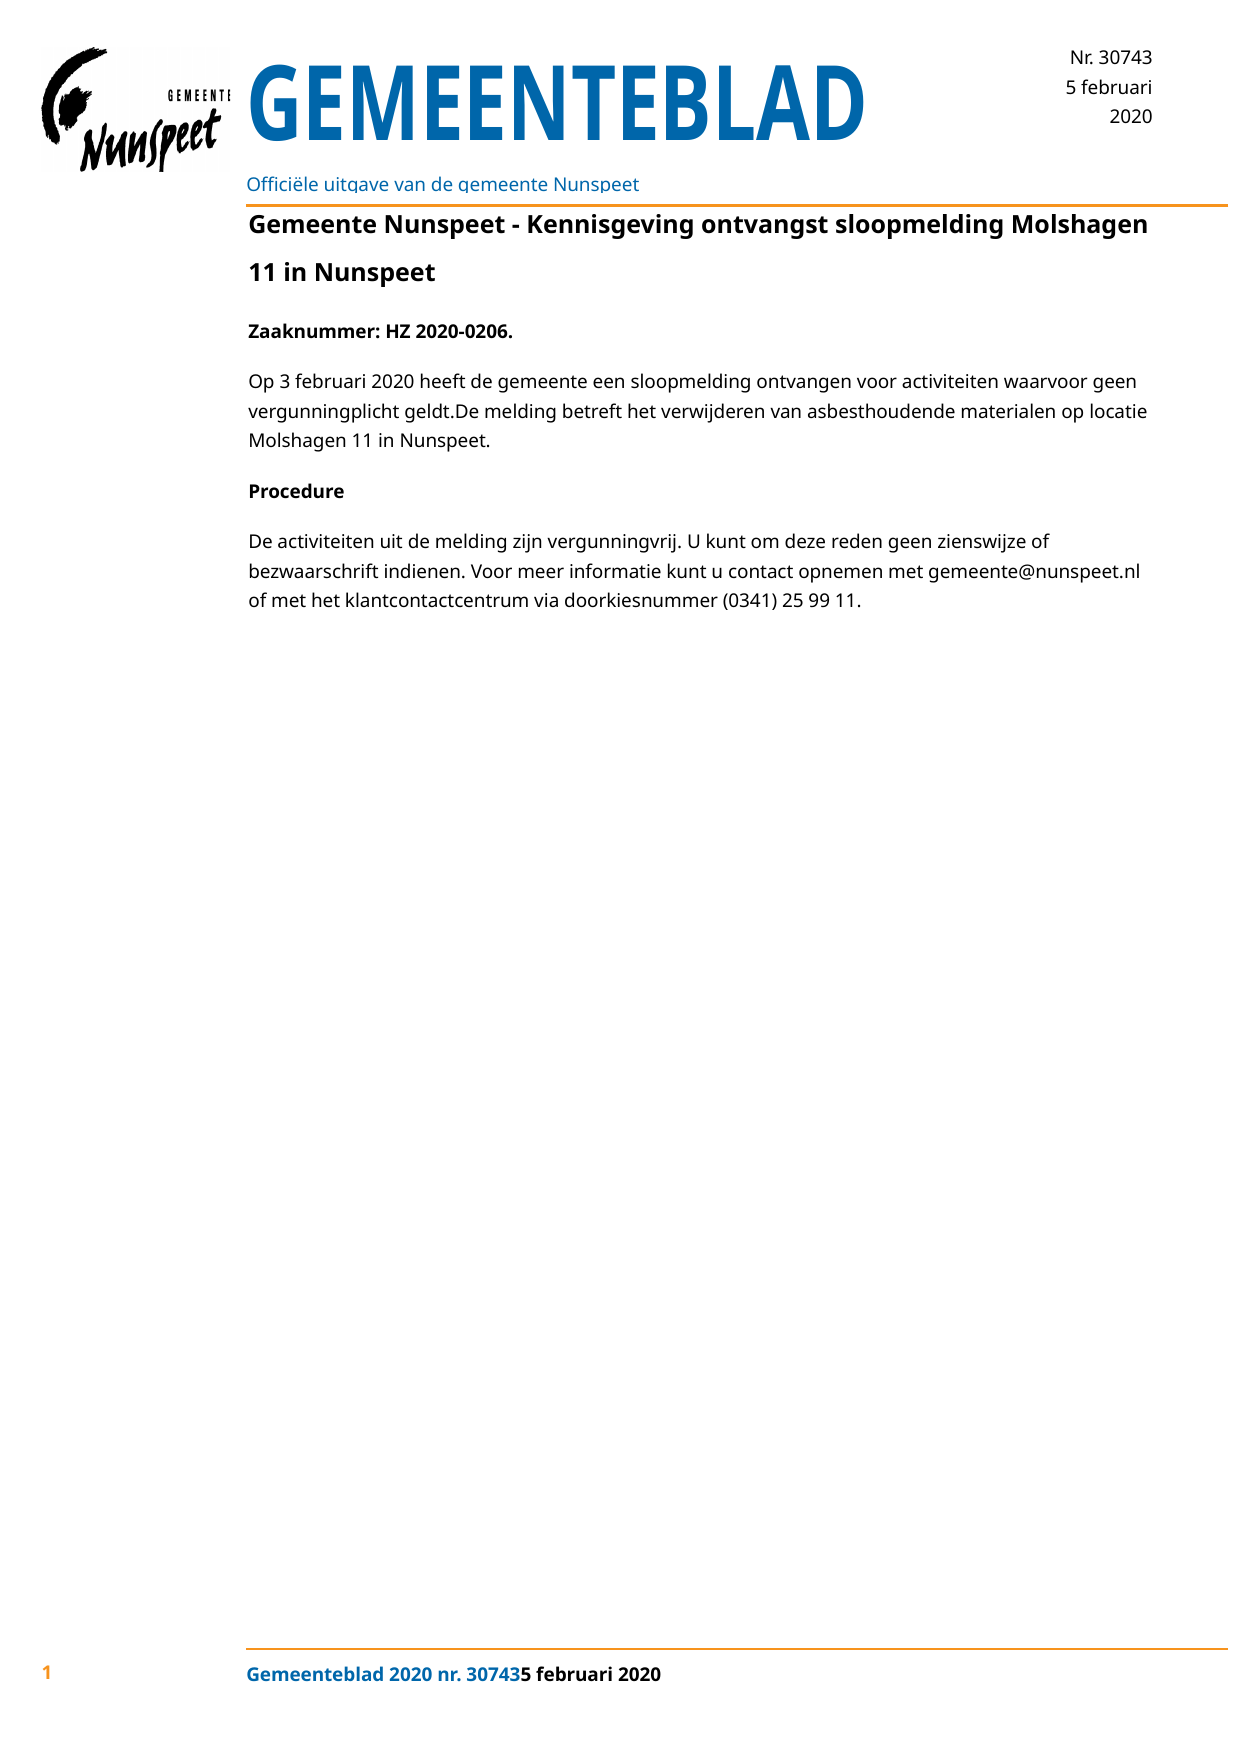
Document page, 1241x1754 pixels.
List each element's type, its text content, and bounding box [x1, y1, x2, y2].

text Gemeente Nunspeet - Kennisgeving ontvangst sloopmelding Molshagen 11 in Nunspeet [248, 207, 1152, 288]
text De activiteiten uit de melding zijn vergunningvrij. U kunt om deze reden geen zienswijze of bezwaarschrift indienen. Voor meer informatie kunt u contact opnemen met gemeente@nunspeet.nl of met het klantcontactcentrum via doorkiesnummer (0341) 25 99 11. [248, 528, 1152, 613]
text Op 3 februari 2020 heeft de gemeente een sloopmelding ontvangen voor activiteiten waarvoor geen vergunningplicht geldt.De melding betreft het verwijderen van asbesthoudende materialen op locatie Molshagen 11 in Nunspeet. [248, 368, 1152, 453]
text Zaaknummer: HZ 2020-0206. [248, 318, 1152, 344]
picture [41, 47, 231, 172]
text Procedure [248, 478, 1152, 504]
